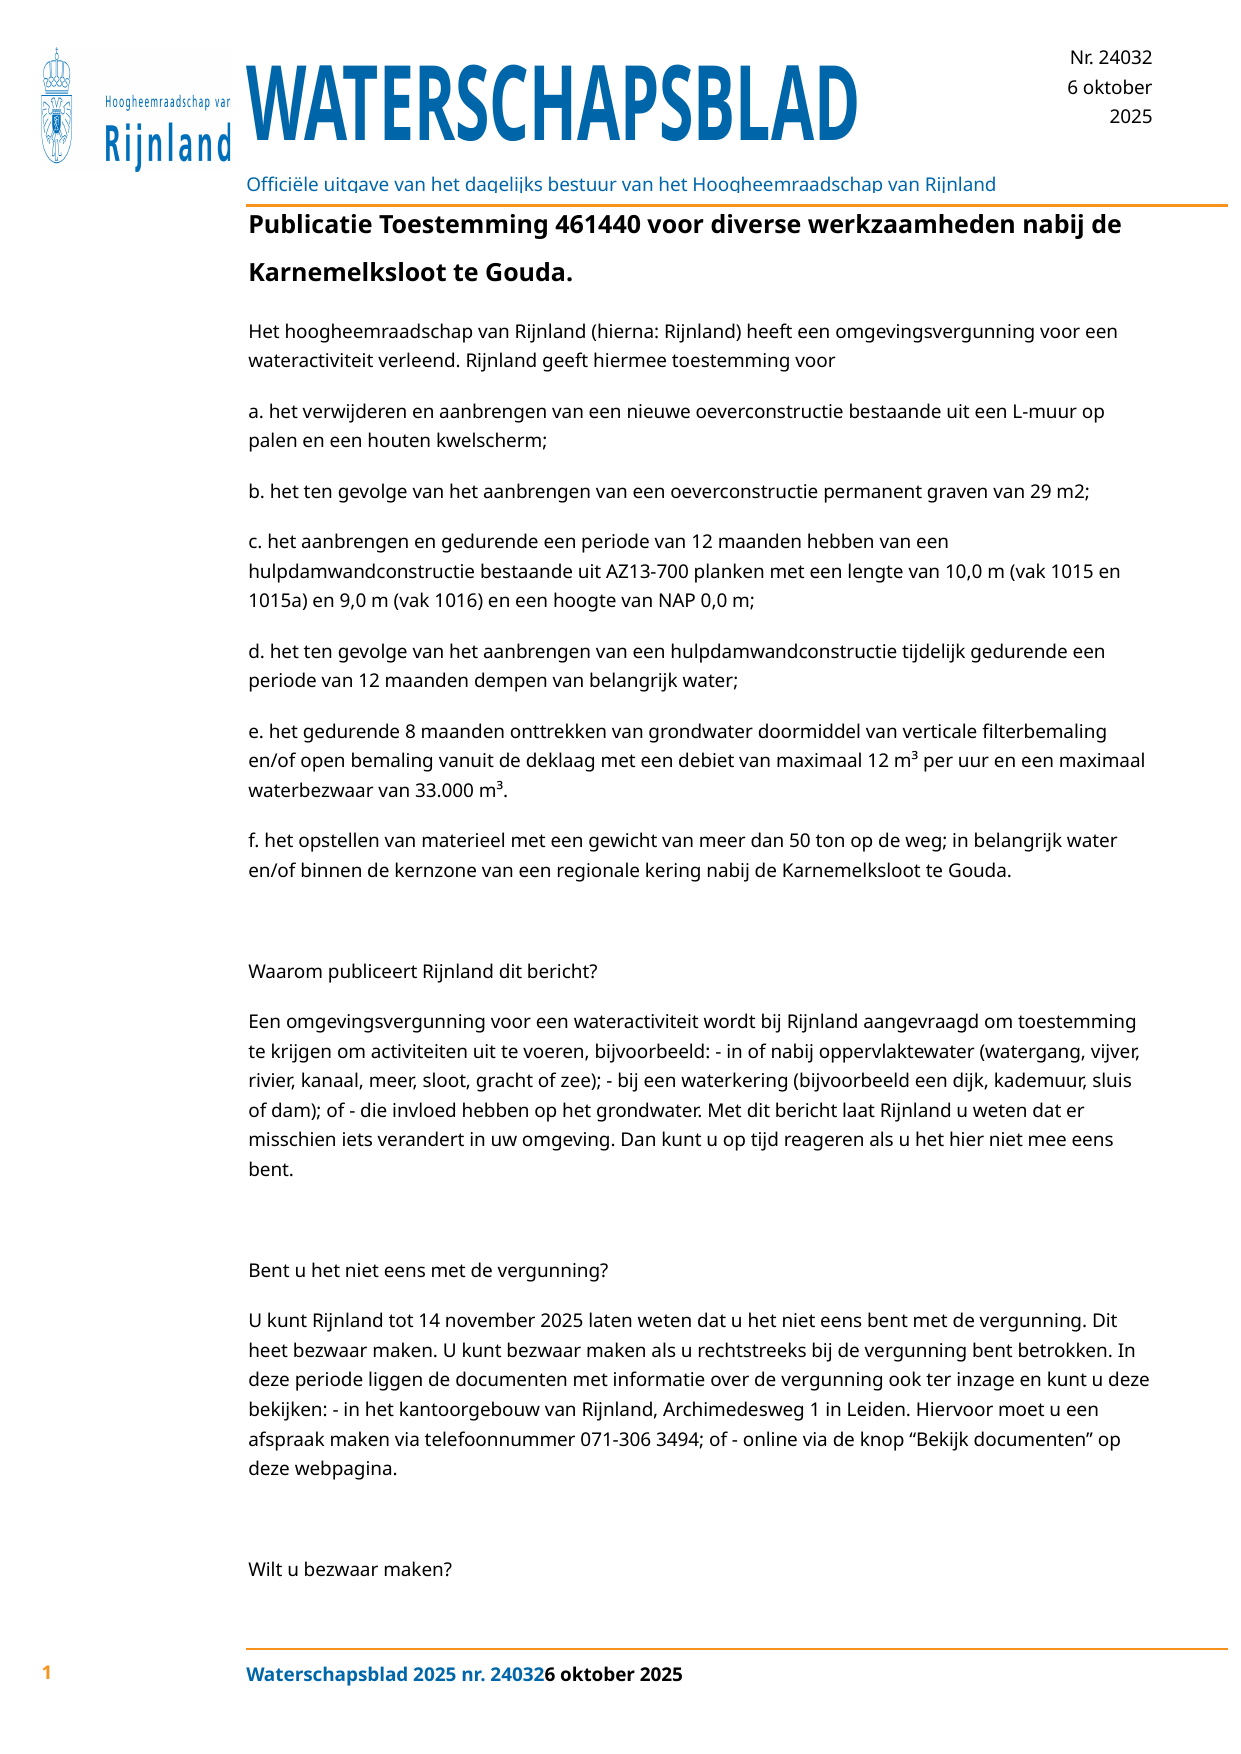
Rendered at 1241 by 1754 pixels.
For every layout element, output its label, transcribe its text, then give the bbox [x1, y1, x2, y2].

text Bent u het niet eens met de vergunning? [248, 1257, 1152, 1283]
text b. het ten gevolge van het aanbrengen van een oeverconstructie permanent graven van 29 m2; [248, 478, 1152, 504]
text U kunt Rijnland tot 14 november 2025 laten weten dat u het niet eens bent met de vergunning. Dit heet bezwaar maken. U kunt bezwaar maken als u rechtstreeks bij de vergunning bent betrokken. In deze periode liggen de documenten met informatie over de vergunning ook ter inzage en kunt u deze bekijken: - in het kantoorgebouw van Rijnland, Archimedesweg 1 in Leiden. Hiervoor moet u een afspraak maken via telefoonnummer 071-306 3494; of - online via de knop “Bekijk documenten” op deze webpagina. [248, 1307, 1152, 1481]
text d. het ten gevolge van het aanbrengen van een hulpdamwandconstructie tijdelijk gedurende een periode van 12 maanden dempen van belangrijk water; [248, 638, 1152, 693]
text a. het verwijderen en aanbrengen van een nieuwe oeverconstructie bestaande uit een L-muur op palen en een houten kwelscherm; [248, 398, 1152, 453]
text Wilt u bezwaar maken? [248, 1556, 1152, 1582]
text f. het opstellen van materieel met een gewicht van meer dan 50 ton op de weg; in belangrijk water en/of binnen de kernzone van een regionale kering nabij de Karnemelksloot te Gouda. [248, 827, 1152, 883]
text Waarom publiceert Rijnland dit bericht? [248, 958, 1152, 984]
text Een omgevingsvergunning voor een wateractiviteit wordt bij Rijnland aangevraagd om toestemming te krijgen om activiteiten uit te voeren, bijvoorbeeld: - in of nabij oppervlaktewater (watergang, vijver, rivier, kanaal, meer, sloot, gracht of zee); - bij een waterkering (bijvoorbeeld een dijk, kademuur, sluis of dam); of - die invloed hebben op het grondwater. Met dit bericht laat Rijnland u weten dat er misschien iets verandert in uw omgeving. Dan kunt u op tijd reageren als u het hier niet mee eens bent. [248, 1008, 1152, 1182]
picture [41, 47, 231, 172]
text e. het gedurende 8 maanden onttrekken van grondwater doormiddel van verticale filterbemaling en/of open bemaling vanuit de deklaag met een debiet van maximaal 12 m³ per uur en een maximaal waterbezwaar van 33.000 m³. [248, 718, 1152, 803]
text Publicatie Toestemming 461440 voor diverse werkzaamheden nabij de Karnemelksloot te Gouda. [248, 207, 1152, 288]
text Het hoogheemraadschap van Rijnland (hierna: Rijnland) heeft een omgevingsvergunning voor een wateractiviteit verleend. Rijnland geeft hiermee toestemming voor [248, 318, 1152, 373]
text c. het aanbrengen en gedurende een periode van 12 maanden hebben van een hulpdamwandconstructie bestaande uit AZ13-700 planken met een lengte van 10,0 m (vak 1015 en 1015a) en 9,0 m (vak 1016) en een hoogte van NAP 0,0 m; [248, 528, 1152, 613]
